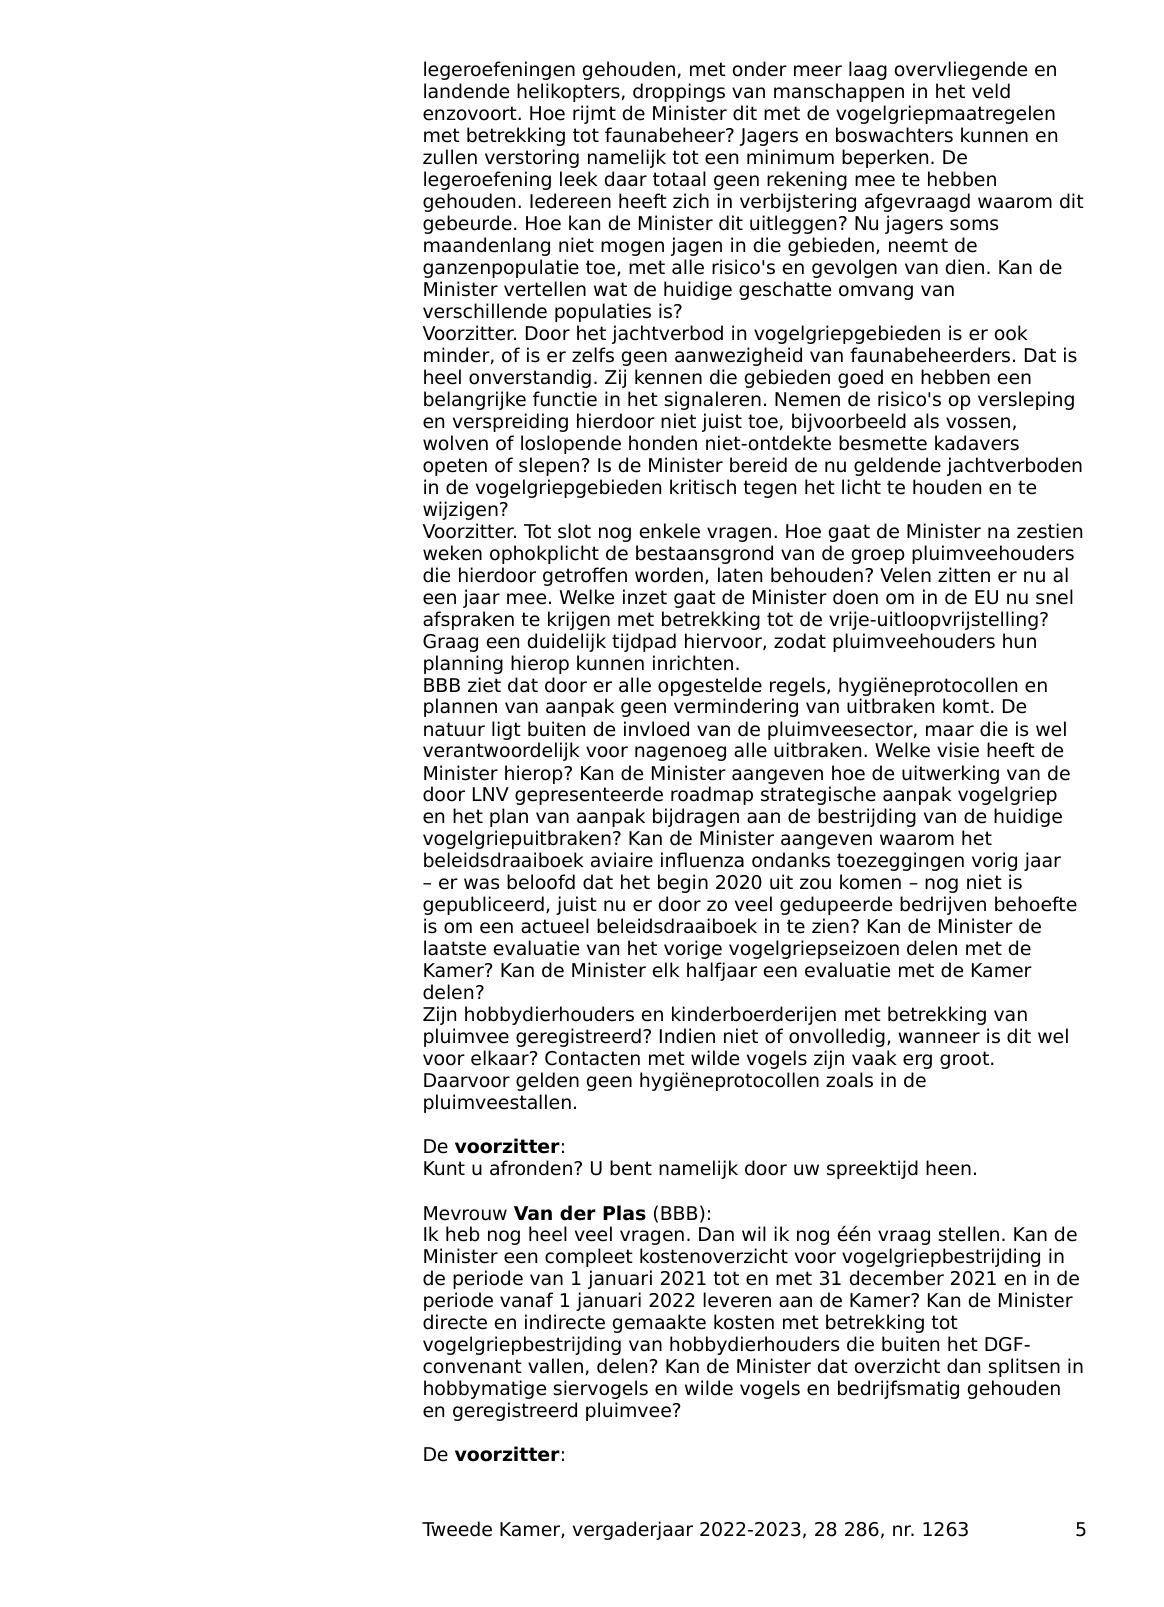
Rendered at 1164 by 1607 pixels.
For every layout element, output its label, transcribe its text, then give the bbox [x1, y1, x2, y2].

text legeroefeningen gehouden, met onder meer laag overvliegende en landende helikopters, droppings van manschappen in het veld enzovoort. Hoe rijmt de Minister dit met de vogelgriepmaatregelen met betrekking tot faunabeheer? Jagers en boswachters kunnen en zullen verstoring namelijk tot een minimum beperken. De legeroefening leek daar totaal geen rekening mee te hebben gehouden. Iedereen heeft zich in verbijstering afgevraagd waarom dit gebeurde. Hoe kan de Minister dit uitleggen? Nu jagers soms maandenlang niet mogen jagen in die gebieden, neemt de ganzenpopulatie toe, met alle risico's en gevolgen van dien. Kan de Minister vertellen wat de huidige geschatte omvang van verschillende populaties is? [422, 59, 1087, 323]
text Mevrouw Van der Plas (BBB): [422, 1202, 1087, 1224]
text Ik heb nog heel veel vragen. Dan wil ik nog één vraag stellen. Kan de Minister een compleet kostenoverzicht voor vogelgriepbestrijding in de periode van 1 januari 2021 tot en met 31 december 2021 en in de periode vanaf 1 januari 2022 leveren aan de Kamer? Kan de Minister directe en indirecte gemaakte kosten met betrekking tot vogelgriepbestrijding van hobbydierhouders die buiten het DGF-convenant vallen, delen? Kan de Minister dat overzicht dan splitsen in hobbymatige siervogels en wilde vogels en bedrijfsmatig gehouden en geregistreerd pluimvee? [422, 1224, 1087, 1422]
text Voorzitter. Tot slot nog enkele vragen. Hoe gaat de Minister na zestien weken ophokplicht de bestaansgrond van de groep pluimveehouders die hierdoor getroffen worden, laten behouden? Velen zitten er nu al een jaar mee. Welke inzet gaat de Minister doen om in de EU nu snel afspraken te krijgen met betrekking tot de vrije-uitloopvrijstelling? Graag een duidelijk tijdpad hiervoor, zodat pluimveehouders hun planning hierop kunnen inrichten. [422, 521, 1087, 674]
text Zijn hobbydierhouders en kinderboerderijen met betrekking van pluimvee geregistreerd? Indien niet of onvolledig, wanneer is dit wel voor elkaar? Contacten met wilde vogels zijn vaak erg groot. Daarvoor gelden geen hygiëneprotocollen zoals in de pluimveestallen. [422, 1004, 1087, 1114]
text BBB ziet dat door er alle opgestelde regels, hygiëneprotocollen en plannen van aanpak geen vermindering van uitbraken komt. De natuur ligt buiten de invloed van de pluimveesector, maar die is wel verantwoordelijk voor nagenoeg alle uitbraken. Welke visie heeft de Minister hierop? Kan de Minister aangeven hoe de uitwerking van de door LNV gepresenteerde roadmap strategische aanpak vogelgriep en het plan van aanpak bijdragen aan de bestrijding van de huidige vogelgriepuitbraken? Kan de Minister aangeven waarom het beleidsdraaiboek aviaire influenza ondanks toezeggingen vorig jaar – er was beloofd dat het begin 2020 uit zou komen – nog niet is gepubliceerd, juist nu er door zo veel gedupeerde bedrijven behoefte is om een actueel beleidsdraaiboek in te zien? Kan de Minister de laatste evaluatie van het vorige vogelgriepseizoen delen met de Kamer? Kan de Minister elk halfjaar een evaluatie met de Kamer delen? [422, 674, 1087, 1004]
text Voorzitter. Door het jachtverbod in vogelgriepgebieden is er ook minder, of is er zelfs geen aanwezigheid van faunabeheerders. Dat is heel onverstandig. Zij kennen die gebieden goed en hebben een belangrijke functie in het signaleren. Nemen de risico's op versleping en verspreiding hierdoor niet juist toe, bijvoorbeeld als vossen, wolven of loslopende honden niet-ontdekte besmette kadavers opeten of slepen? Is de Minister bereid de nu geldende jachtverboden in de vogelgriepgebieden kritisch tegen het licht te houden en te wijzigen? [422, 323, 1087, 521]
text Kunt u afronden? U bent namelijk door uw spreektijd heen. [422, 1158, 1087, 1180]
text De voorzitter: [422, 1136, 1087, 1158]
text De voorzitter: [422, 1444, 1087, 1466]
